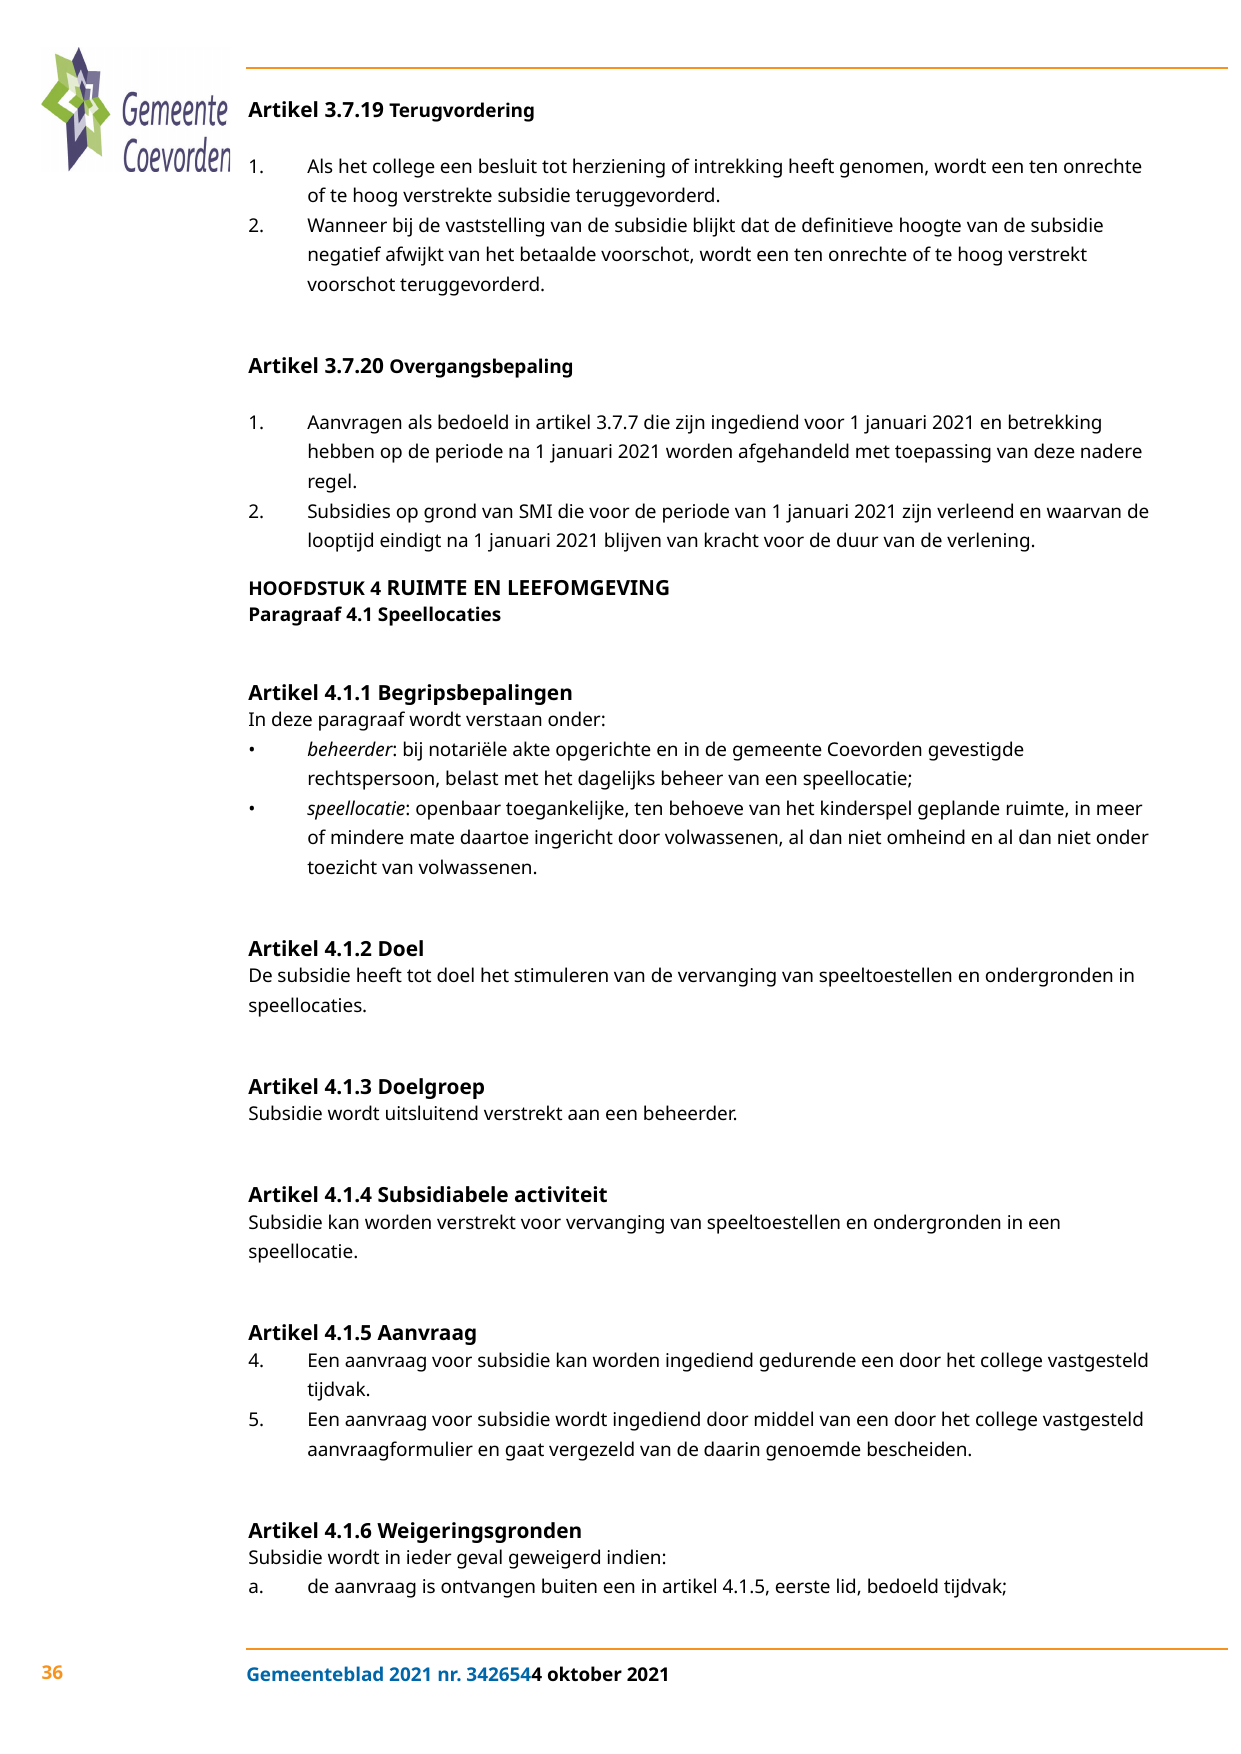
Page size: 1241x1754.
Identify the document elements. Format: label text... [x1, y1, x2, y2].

text Artikel 4.1.3 Doelgroep [248, 1072, 1152, 1101]
text Paragraaf 4.1 Speellocaties [248, 602, 1152, 627]
text Artikel 3.7.20 Overgangsbepaling [248, 351, 1152, 379]
list beheerder: bij notariële akte opgerichte en in de gemeente Coevorden gevestigde rechtspersoon, belast met het dagelijks beheer van een speellocatie; [248, 736, 1152, 791]
text Subsidie wordt uitsluitend verstrekt aan een beheerder. [248, 1101, 1152, 1126]
text Artikel 4.1.2 Doel [248, 934, 1152, 962]
list Een aanvraag voor subsidie kan worden ingediend gedurende een door het college vastgesteld tijdvak. [248, 1347, 1152, 1402]
text De subsidie heeft tot doel het stimuleren van de vervanging van speeltoestellen en ondergronden in speellocaties. [248, 962, 1152, 1018]
list speellocatie: openbaar toegankelijke, ten behoeve van het kinderspel geplande ruimte, in meer of mindere mate daartoe ingericht door volwassenen, al dan niet omheind en al dan niet onder toezicht van volwassenen. [248, 795, 1152, 880]
list Als het college een besluit tot herziening of intrekking heeft genomen, wordt een ten onrechte of te hoog verstrekte subsidie teruggevorderd. [248, 153, 1152, 208]
text Artikel 4.1.4 Subsidiabele activiteit [248, 1181, 1152, 1209]
text Subsidie kan worden verstrekt voor vervanging van speeltoestellen en ondergronden in een speellocatie. [248, 1209, 1152, 1264]
list Subsidies op grond van SMI die voor de periode van 1 januari 2021 zijn verleend en waarvan de looptijd eindigt na 1 januari 2021 blijven van kracht voor de duur van de verlening. [248, 498, 1152, 553]
text Artikel 3.7.19 Terugvordering [248, 95, 1152, 123]
text HOOFDSTUK 4 RUIMTE EN LEEFOMGEVING [248, 573, 1152, 602]
text Subsidie wordt in ieder geval geweigerd indien: [248, 1544, 1152, 1570]
list de aanvraag is ontvangen buiten een in artikel 4.1.5, eerste lid, bedoeld tijdvak; [248, 1574, 1152, 1599]
list Een aanvraag voor subsidie wordt ingediend door middel van een door het college vastgesteld aanvraagformulier en gaat vergezeld van de daarin genoemde bescheiden. [248, 1406, 1152, 1461]
picture [41, 47, 231, 172]
text In deze paragraaf wordt verstaan onder: [248, 706, 1152, 732]
text Artikel 4.1.1 Begripsbepalingen [248, 678, 1152, 706]
list Wanneer bij de vaststelling van de subsidie blijkt dat de definitieve hoogte van de subsidie negatief afwijkt van het betaalde voorschot, wordt een ten onrechte of te hoog verstrekt voorschot teruggevorderd. [248, 212, 1152, 297]
text Artikel 4.1.5 Aanvraag [248, 1318, 1152, 1347]
list Aanvragen als bedoeld in artikel 3.7.7 die zijn ingediend voor 1 januari 2021 en betrekking hebben op de periode na 1 januari 2021 worden afgehandeld met toepassing van deze nadere regel. [248, 409, 1152, 494]
text Artikel 4.1.6 Weigeringsgronden [248, 1516, 1152, 1544]
